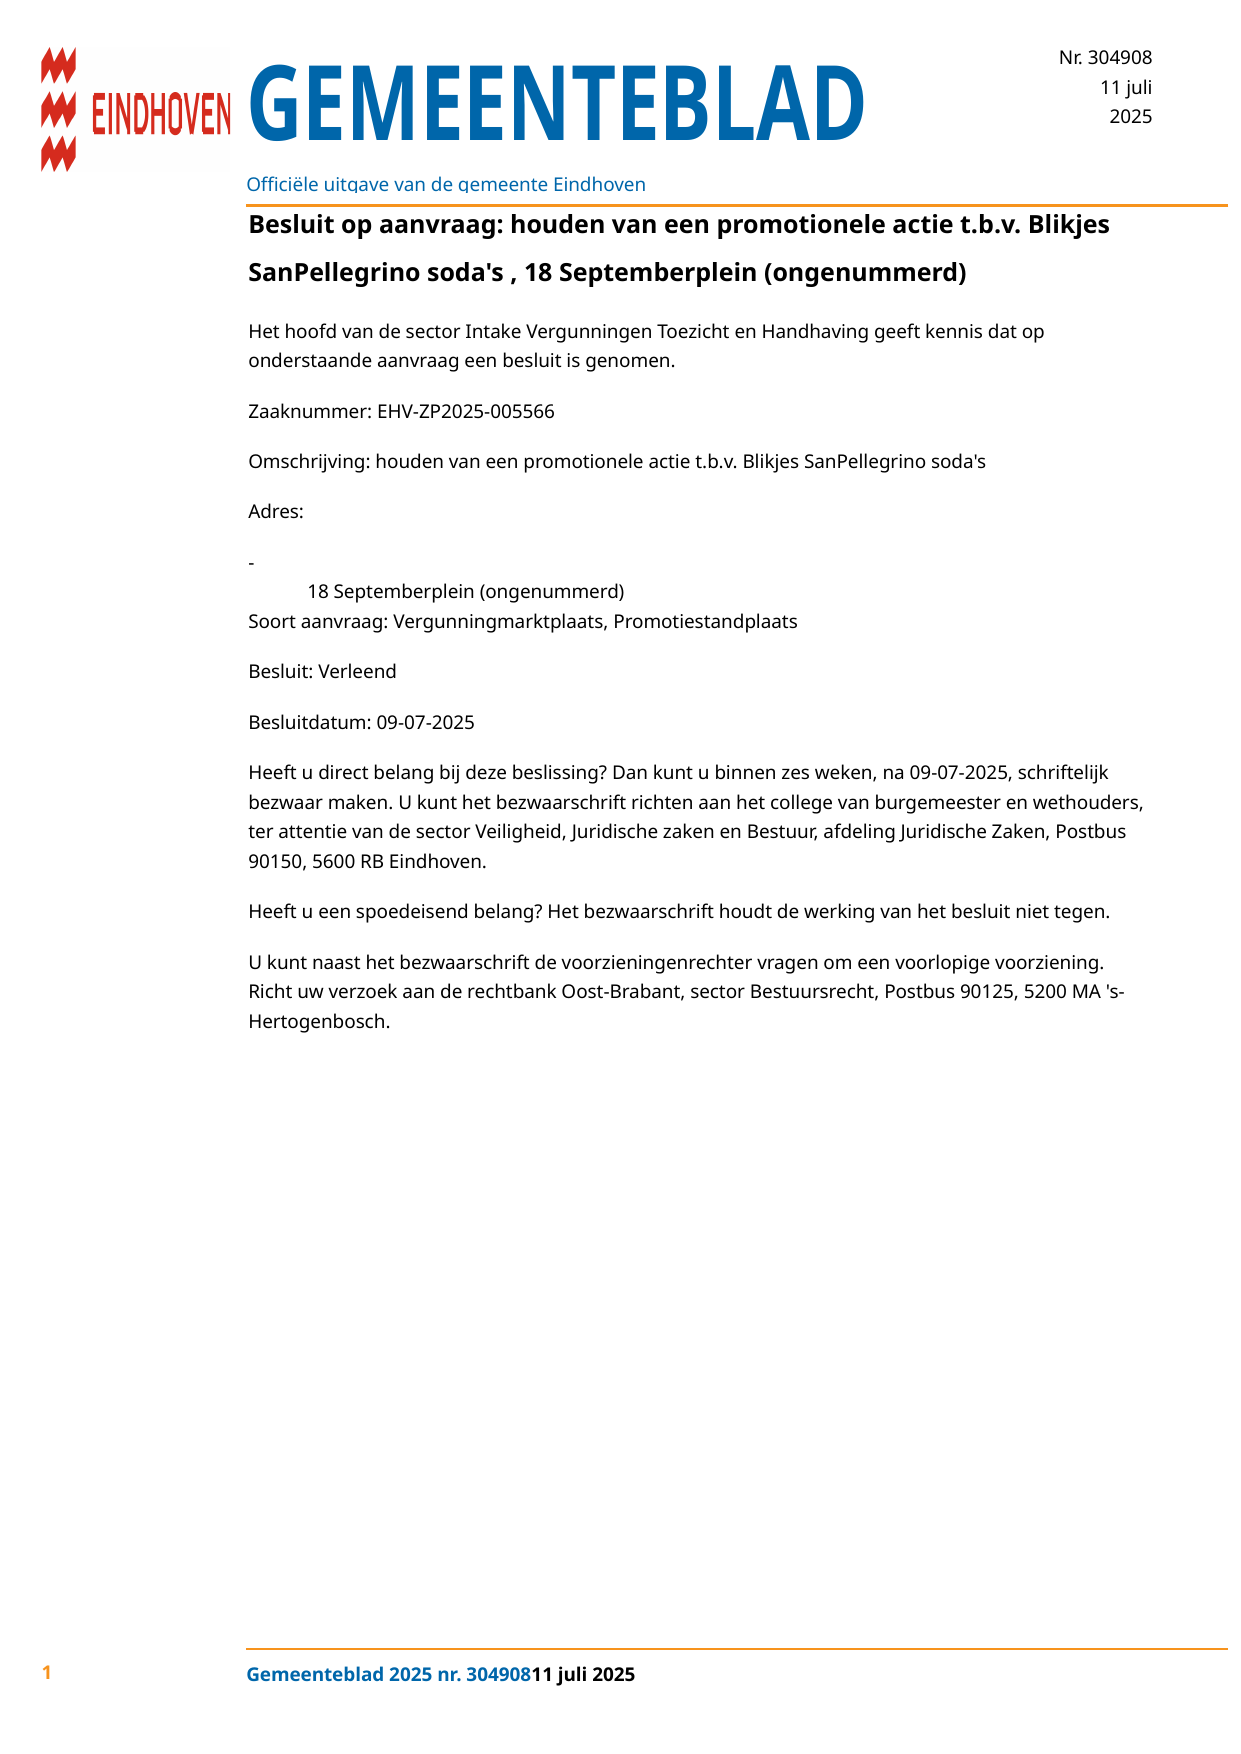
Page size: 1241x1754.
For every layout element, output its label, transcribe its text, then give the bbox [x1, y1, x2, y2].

picture [41, 47, 231, 172]
text Het hoofd van de sector Intake Vergunningen Toezicht en Handhaving geeft kennis dat op onderstaande aanvraag een besluit is genomen. [248, 318, 1152, 373]
text Zaaknummer: EHV-ZP2025-005566 [248, 398, 1152, 424]
text Heeft u een spoedeisend belang? Het bezwaarschrift houdt de werking van het besluit niet tegen. [248, 899, 1152, 924]
text Besluitdatum: 09-07-2025 [248, 709, 1152, 735]
text Omschrijving: houden van een promotionele actie t.b.v. Blikjes SanPellegrino soda's [248, 448, 1152, 474]
text U kunt naast het bezwaarschrift de voorzieningenrechter vragen om een voorlopige voorziening. Richt uw verzoek aan de rechtbank Oost-Brabant, sector Bestuursrecht, Postbus 90125, 5200 MA 's-Hertogenbosch. [248, 949, 1152, 1034]
text Adres: [248, 499, 1152, 524]
list 18 Septemberplein (ongenummerd) [248, 579, 1152, 604]
text Besluit op aanvraag: houden van een promotionele actie t.b.v. Blikjes SanPellegrino soda's , 18 Septemberplein (ongenummerd) [248, 207, 1152, 288]
text Heeft u direct belang bij deze beslissing? Dan kunt u binnen zes weken, na 09-07-2025, schriftelijk bezwaar maken. U kunt het bezwaarschrift richten aan het college van burgemeester en wethouders, ter attentie van de sector Veiligheid, Juridische zaken en Bestuur, afdeling Juridische Zaken, Postbus 90150, 5600 RB Eindhoven. [248, 759, 1152, 874]
text Besluit: Verleend [248, 659, 1152, 684]
text Soort aanvraag: Vergunningmarktplaats, Promotiestandplaats [248, 608, 1152, 634]
